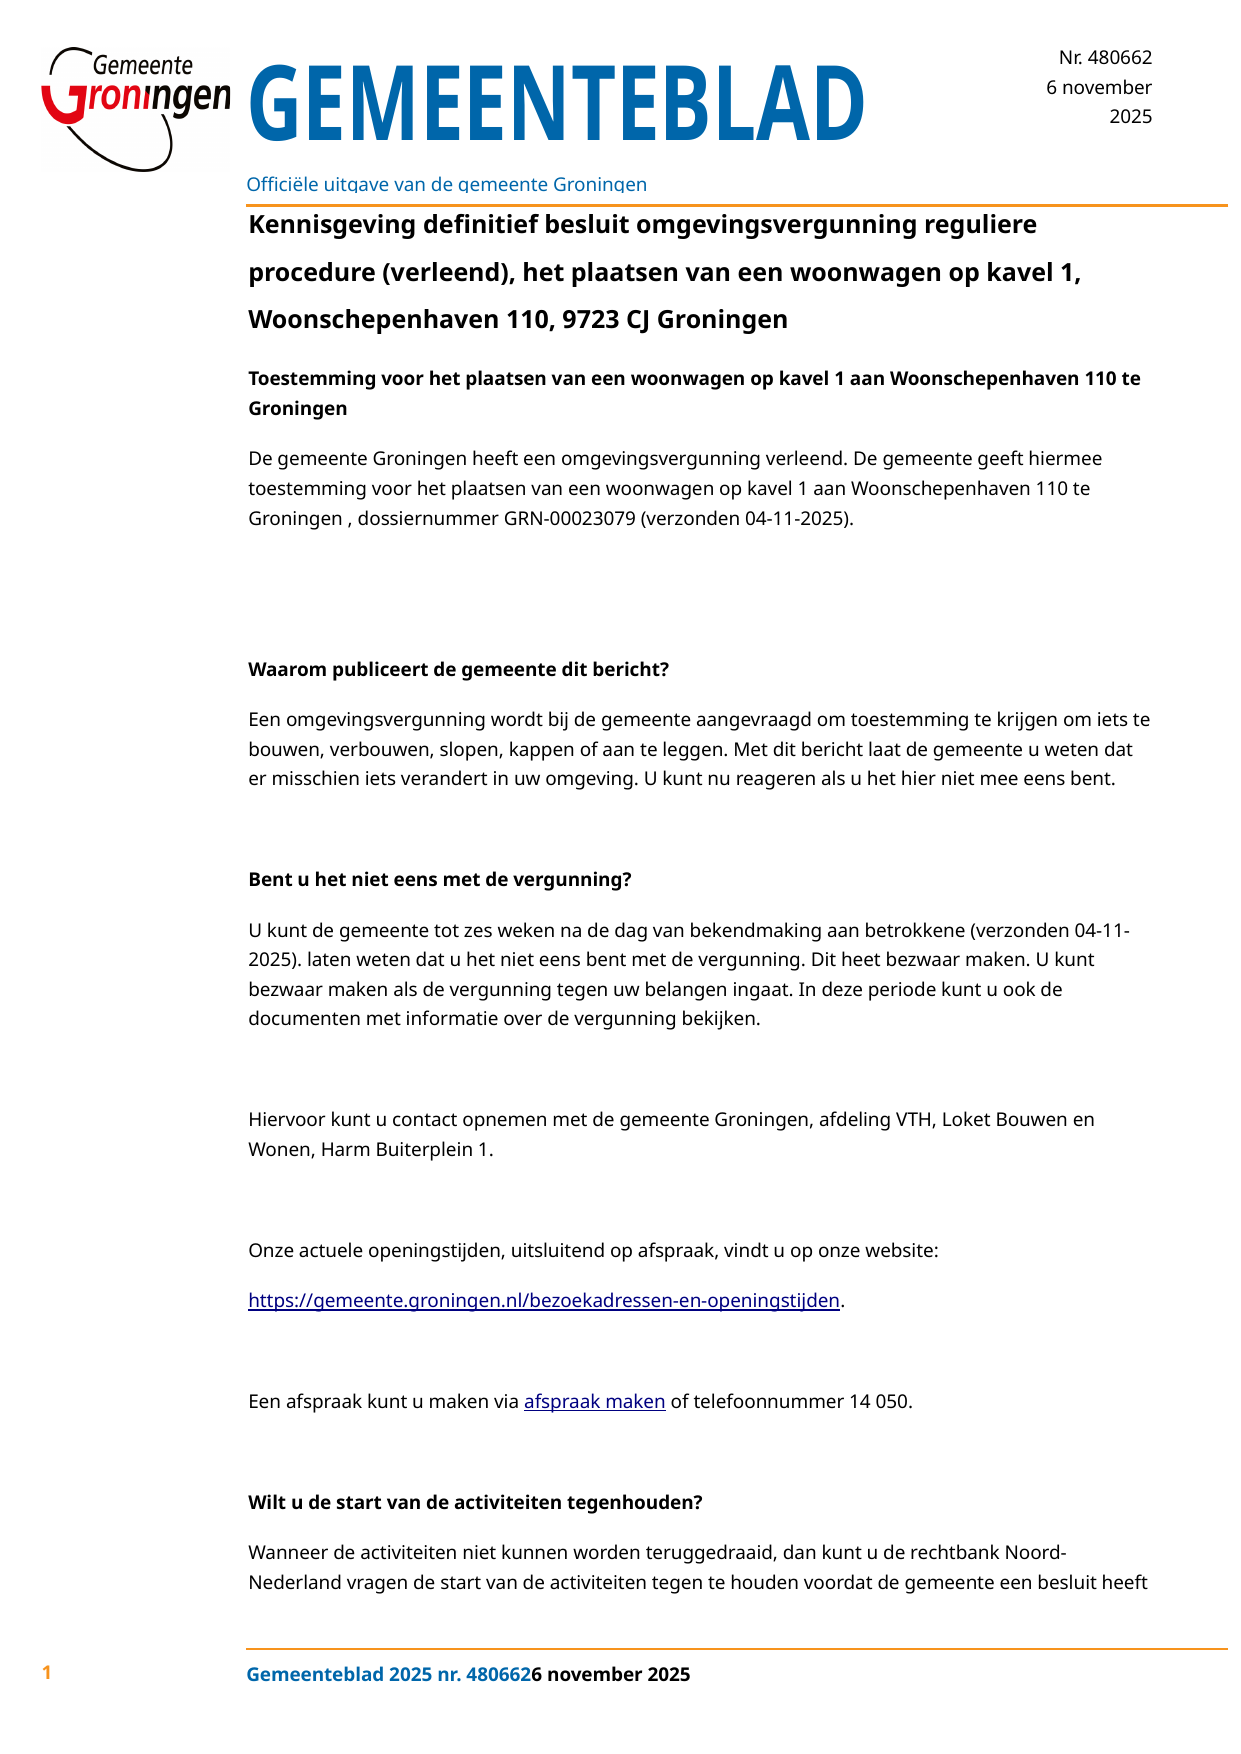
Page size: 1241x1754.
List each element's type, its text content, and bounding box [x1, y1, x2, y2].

text Wilt u de start van de activiteiten tegenhouden? [248, 1489, 1152, 1514]
text U kunt de gemeente tot zes weken na de dag van bekendmaking aan betrokkene (verzonden 04-11-2025). laten weten dat u het niet eens bent met de vergunning. Dit heet bezwaar maken. U kunt bezwaar maken als de vergunning tegen uw belangen ingaat. In deze periode kunt u ook de documenten met informatie over de vergunning bekijken. [248, 917, 1152, 1031]
picture [41, 47, 231, 172]
text Een afspraak kunt u maken via afspraak maken of telefoonnummer 14 050. [248, 1388, 1152, 1414]
text De gemeente Groningen heeft een omgevingsvergunning verleend. De gemeente geeft hiermee toestemming voor het plaatsen van een woonwagen op kavel 1 aan Woonschepenhaven 110 te Groningen , dossiernummer GRN-00023079 (verzonden 04-11-2025). [248, 446, 1152, 530]
text Hiervoor kunt u contact opnemen met de gemeente Groningen, afdeling VTH, Loket Bouwen en Wonen, Harm Buiterplein 1. [248, 1106, 1152, 1162]
text Onze actuele openingstijden, uitsluitend op afspraak, vindt u op onze website: [248, 1237, 1152, 1262]
text https://gemeente.groningen.nl/bezoekadressen-en-openingstijden. [248, 1287, 1152, 1313]
text Toestemming voor het plaatsen van een woonwagen op kavel 1 aan Woonschepenhaven 110 te Groningen [248, 366, 1152, 421]
text Bent u het niet eens met de vergunning? [248, 866, 1152, 892]
text Wanneer de activiteiten niet kunnen worden teruggedraaid, dan kunt u de rechtbank Noord-Nederland vragen de start van de activiteiten tegen te houden voordat de gemeente een besluit heeft [248, 1539, 1152, 1594]
text Waarom publiceert de gemeente dit bericht? [248, 656, 1152, 682]
text Een omgevingsvergunning wordt bij de gemeente aangevraagd om toestemming te krijgen om iets te bouwen, verbouwen, slopen, kappen of aan te leggen. Met dit bericht laat de gemeente u weten dat er misschien iets verandert in uw omgeving. U kunt nu reageren als u het hier niet mee eens bent. [248, 706, 1152, 791]
text Kennisgeving definitief besluit omgevingsvergunning reguliere procedure (verleend), het plaatsen van een woonwagen op kavel 1, Woonschepenhaven 110, 9723 CJ Groningen [248, 207, 1152, 336]
